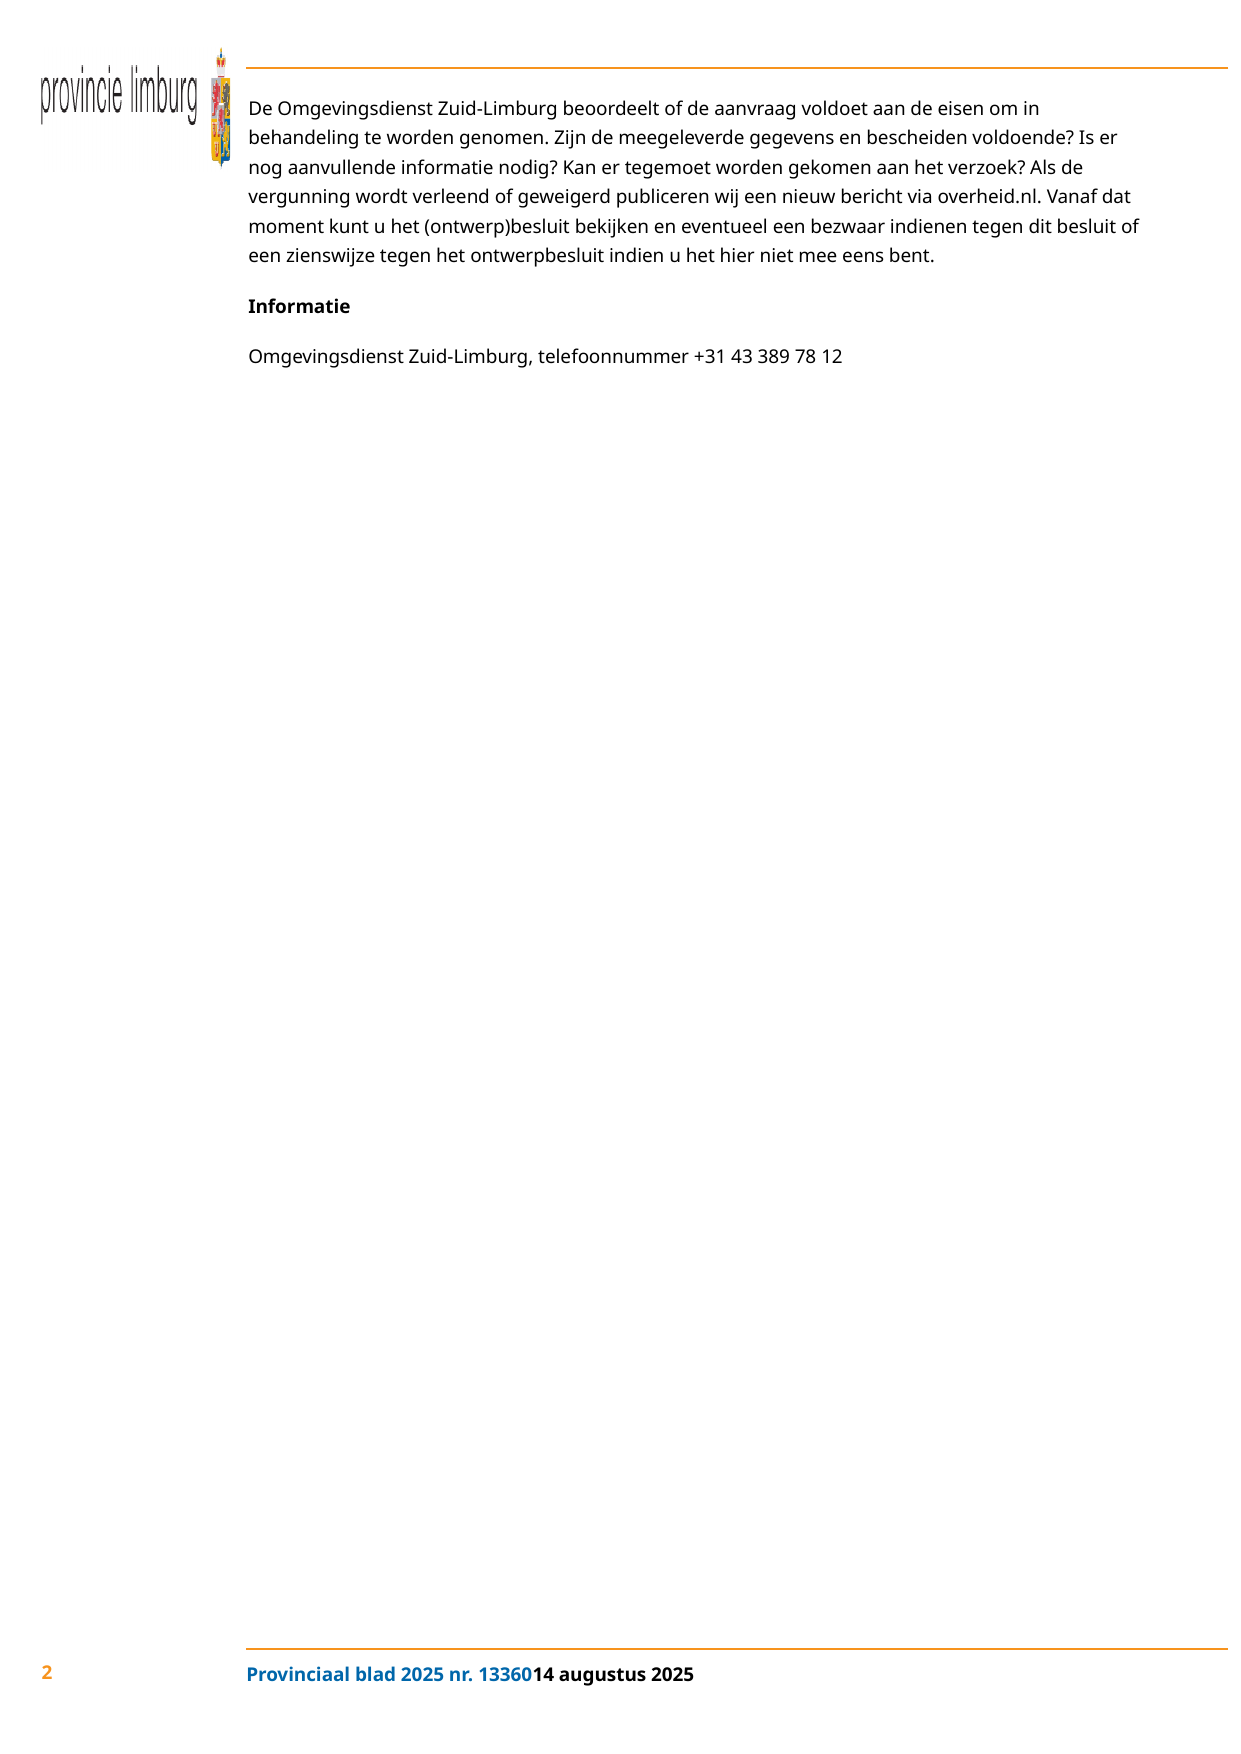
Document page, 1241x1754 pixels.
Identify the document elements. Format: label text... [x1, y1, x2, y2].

text Omgevingsdienst Zuid-Limburg, telefoonnummer +31 43 389 78 12 [248, 343, 1152, 369]
picture [41, 47, 231, 172]
text De Omgevingsdienst Zuid-Limburg beoordeelt of de aanvraag voldoet aan de eisen om in behandeling te worden genomen. Zijn de meegeleverde gegevens en bescheiden voldoende? Is er nog aanvullende informatie nodig? Kan er tegemoet worden gekomen aan het verzoek? Als de vergunning wordt verleend of geweigerd publiceren wij een nieuw bericht via overheid.nl. Vanaf dat moment kunt u het (ontwerp)besluit bekijken en eventueel een bezwaar indienen tegen dit besluit of een zienswijze tegen het ontwerpbesluit indien u het hier niet mee eens bent. [248, 95, 1152, 268]
text Informatie [248, 293, 1152, 319]
